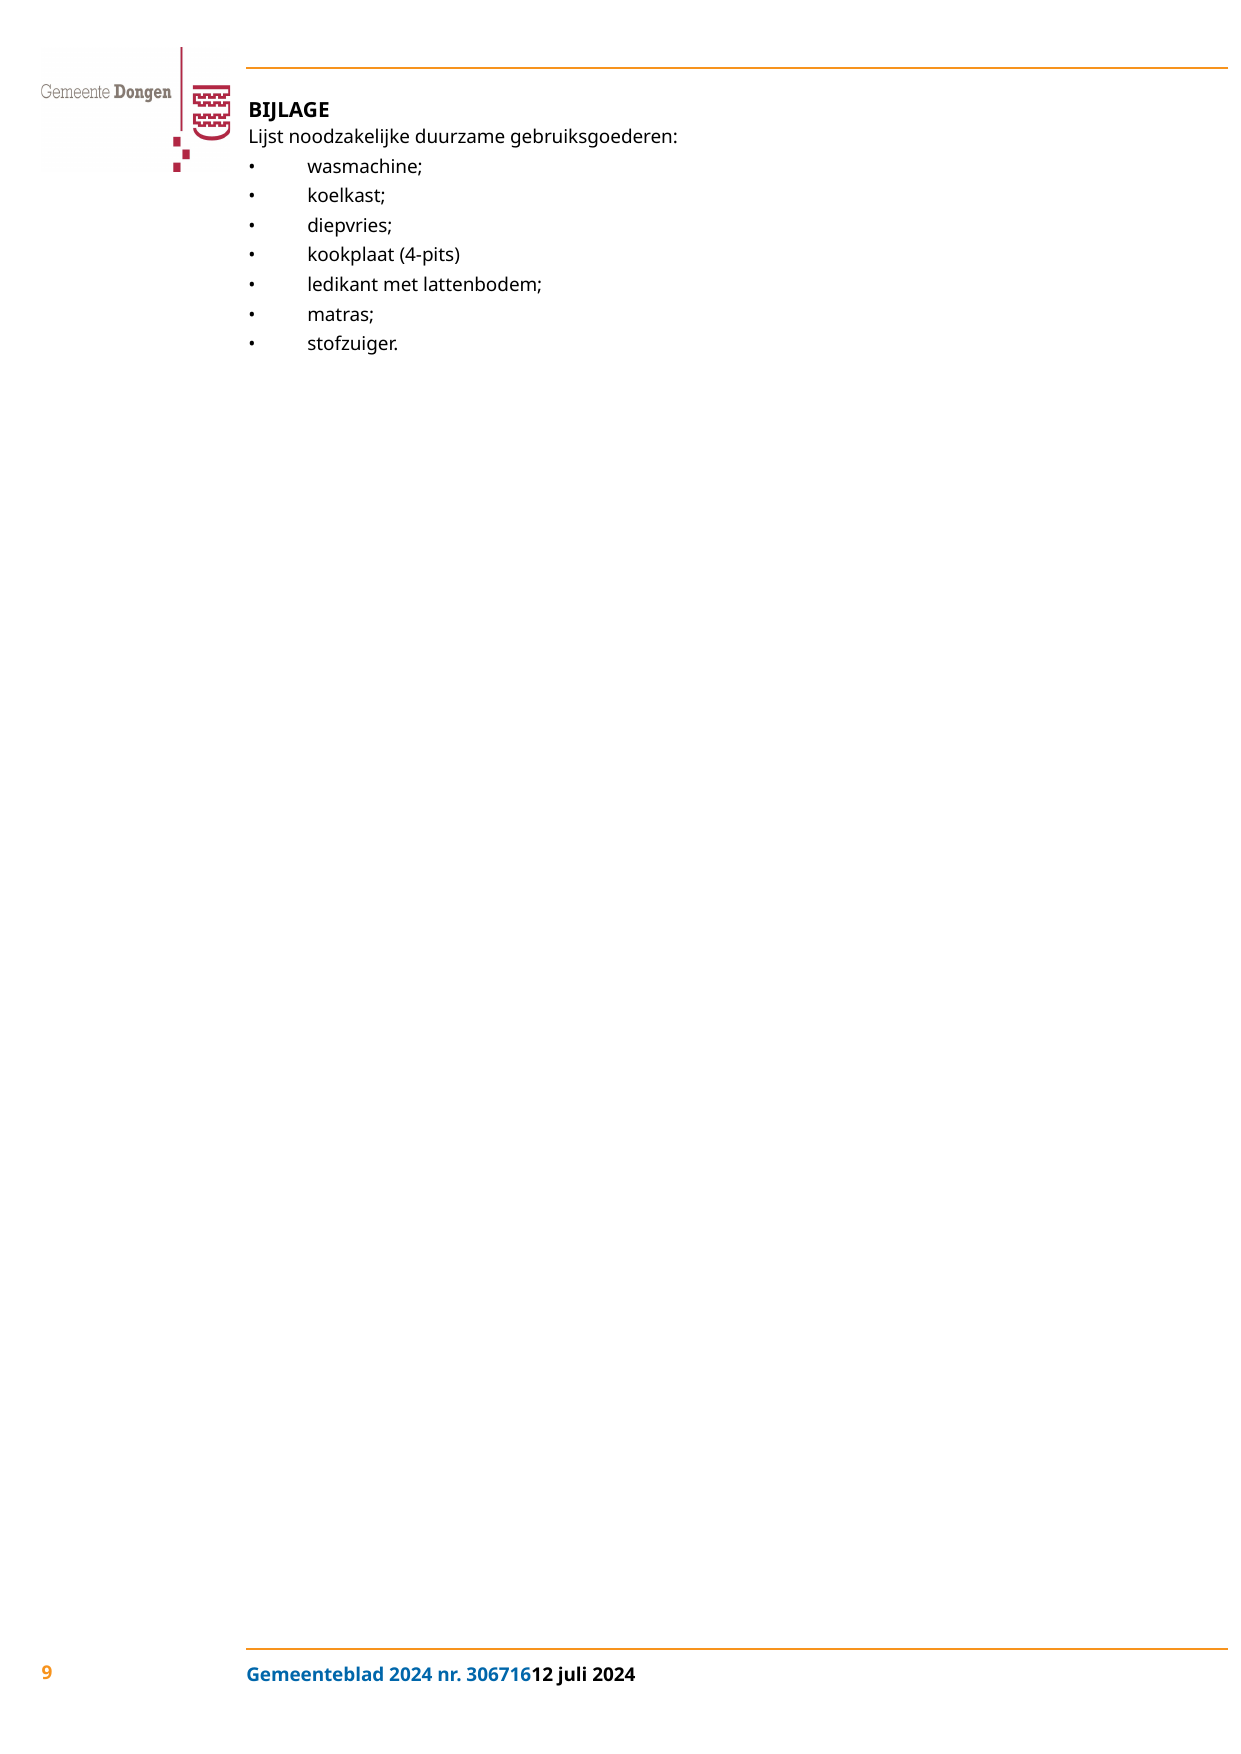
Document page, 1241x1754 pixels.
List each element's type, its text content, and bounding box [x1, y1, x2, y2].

picture [41, 47, 231, 172]
list koelkast; [248, 182, 1152, 208]
list matras; [248, 301, 1152, 327]
text BIJLAGE [248, 95, 1152, 123]
list diepvries; [248, 212, 1152, 238]
list kookplaat (4-pits) [248, 242, 1152, 267]
list stofzuiger. [248, 330, 1152, 356]
list wasmachine; [248, 153, 1152, 179]
list ledikant met lattenbodem; [248, 271, 1152, 297]
text Lijst noodzakelijke duurzame gebruiksgoederen: [248, 123, 1152, 149]
